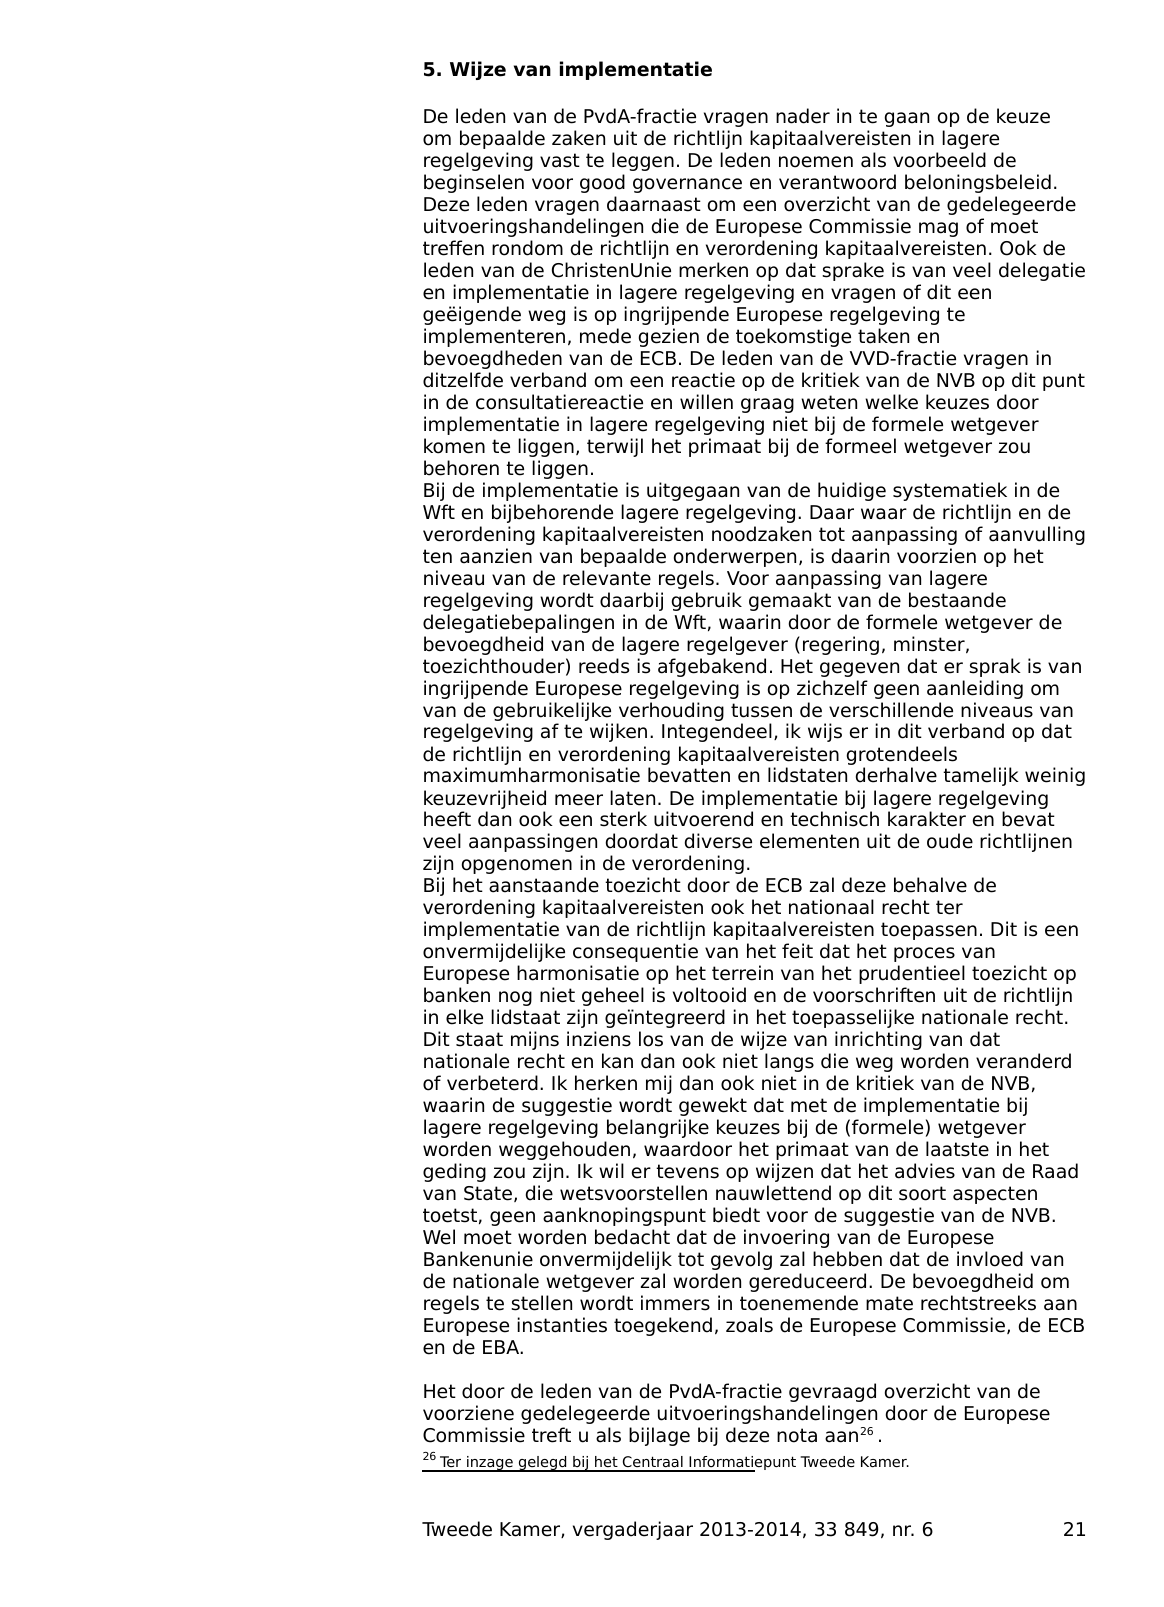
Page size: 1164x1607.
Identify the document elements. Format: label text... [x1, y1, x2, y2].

text Bij de implementatie is uitgegaan van de huidige systematiek in de Wft en bijbehorende lagere regelgeving. Daar waar de richtlijn en de verordening kapitaalvereisten noodzaken tot aanpassing of aanvulling ten aanzien van bepaalde onderwerpen, is daarin voorzien op het niveau van de relevante regels. Voor aanpassing van lagere regelgeving wordt daarbij gebruik gemaakt van de bestaande delegatiebepalingen in de Wft, waarin door de formele wetgever de bevoegdheid van de lagere regelgever (regering, minster, toezichthouder) reeds is afgebakend. Het gegeven dat er sprak is van ingrijpende Europese regelgeving is op zichzelf geen aanleiding om van de gebruikelijke verhouding tussen de verschillende niveaus van regelgeving af te wijken. Integendeel, ik wijs er in dit verband op dat de richtlijn en verordening kapitaalvereisten grotendeels maximumharmonisatie bevatten en lidstaten derhalve tamelijk weinig keuzevrijheid meer laten. De implementatie bij lagere regelgeving heeft dan ook een sterk uitvoerend en technisch karakter en bevat veel aanpassingen doordat diverse elementen uit de oude richtlijnen zijn opgenomen in de verordening. [422, 480, 1087, 875]
subtitle 5. Wijze van implementatie [422, 59, 1087, 81]
text Het door de leden van de PvdA-fractie gevraagd overzicht van de voorziene gedelegeerde uitvoeringshandelingen door de Europese Commissie treft u als bijlage bij deze nota aan. [422, 1381, 1087, 1447]
text De leden van de PvdA-fractie vragen nader in te gaan op de keuze om bepaalde zaken uit de richtlijn kapitaalvereisten in lagere regelgeving vast te leggen. De leden noemen als voorbeeld de beginselen voor good governance en verantwoord beloningsbeleid. Deze leden vragen daarnaast om een overzicht van de gedelegeerde uitvoeringshandelingen die de Europese Commissie mag of moet treffen rondom de richtlijn en verordening kapitaalvereisten. Ook de leden van de ChristenUnie merken op dat sprake is van veel delegatie en implementatie in lagere regelgeving en vragen of dit een geëigende weg is op ingrijpende Europese regelgeving te implementeren, mede gezien de toekomstige taken en bevoegdheden van de ECB. De leden van de VVD-fractie vragen in ditzelfde verband om een reactie op de kritiek van de NVB op dit punt in de consultatiereactie en willen graag weten welke keuzes door implementatie in lagere regelgeving niet bij de formele wetgever komen te liggen, terwijl het primaat bij de formeel wetgever zou behoren te liggen. [422, 106, 1087, 480]
text Bij het aanstaande toezicht door de ECB zal deze behalve de verordening kapitaalvereisten ook het nationaal recht ter implementatie van de richtlijn kapitaalvereisten toepassen. Dit is een onvermijdelijke consequentie van het feit dat het proces van Europese harmonisatie op het terrein van het prudentieel toezicht op banken nog niet geheel is voltooid en de voorschriften uit de richtlijn in elke lidstaat zijn geïntegreerd in het toepasselijke nationale recht. Dit staat mijns inziens los van de wijze van inrichting van dat nationale recht en kan dan ook niet langs die weg worden veranderd of verbeterd. Ik herken mij dan ook niet in de kritiek van de NVB, waarin de suggestie wordt gewekt dat met de implementatie bij lagere regelgeving belangrijke keuzes bij de (formele) wetgever worden weggehouden, waardoor het primaat van de laatste in het geding zou zijn. Ik wil er tevens op wijzen dat het advies van de Raad van State, die wetsvoorstellen nauwlettend op dit soort aspecten toetst, geen aanknopingspunt biedt voor de suggestie van de NVB. Wel moet worden bedacht dat de invoering van de Europese Bankenunie onvermijdelijk tot gevolg zal hebben dat de invloed van de nationale wetgever zal worden gereduceerd. De bevoegdheid om regels te stellen wordt immers in toenemende mate rechtstreeks aan Europese instanties toegekend, zoals de Europese Commissie, de ECB en de EBA. [422, 875, 1087, 1359]
text Ter inzage gelegd bij het Centraal Informatiepunt Tweede Kamer. [422, 1450, 1087, 1472]
